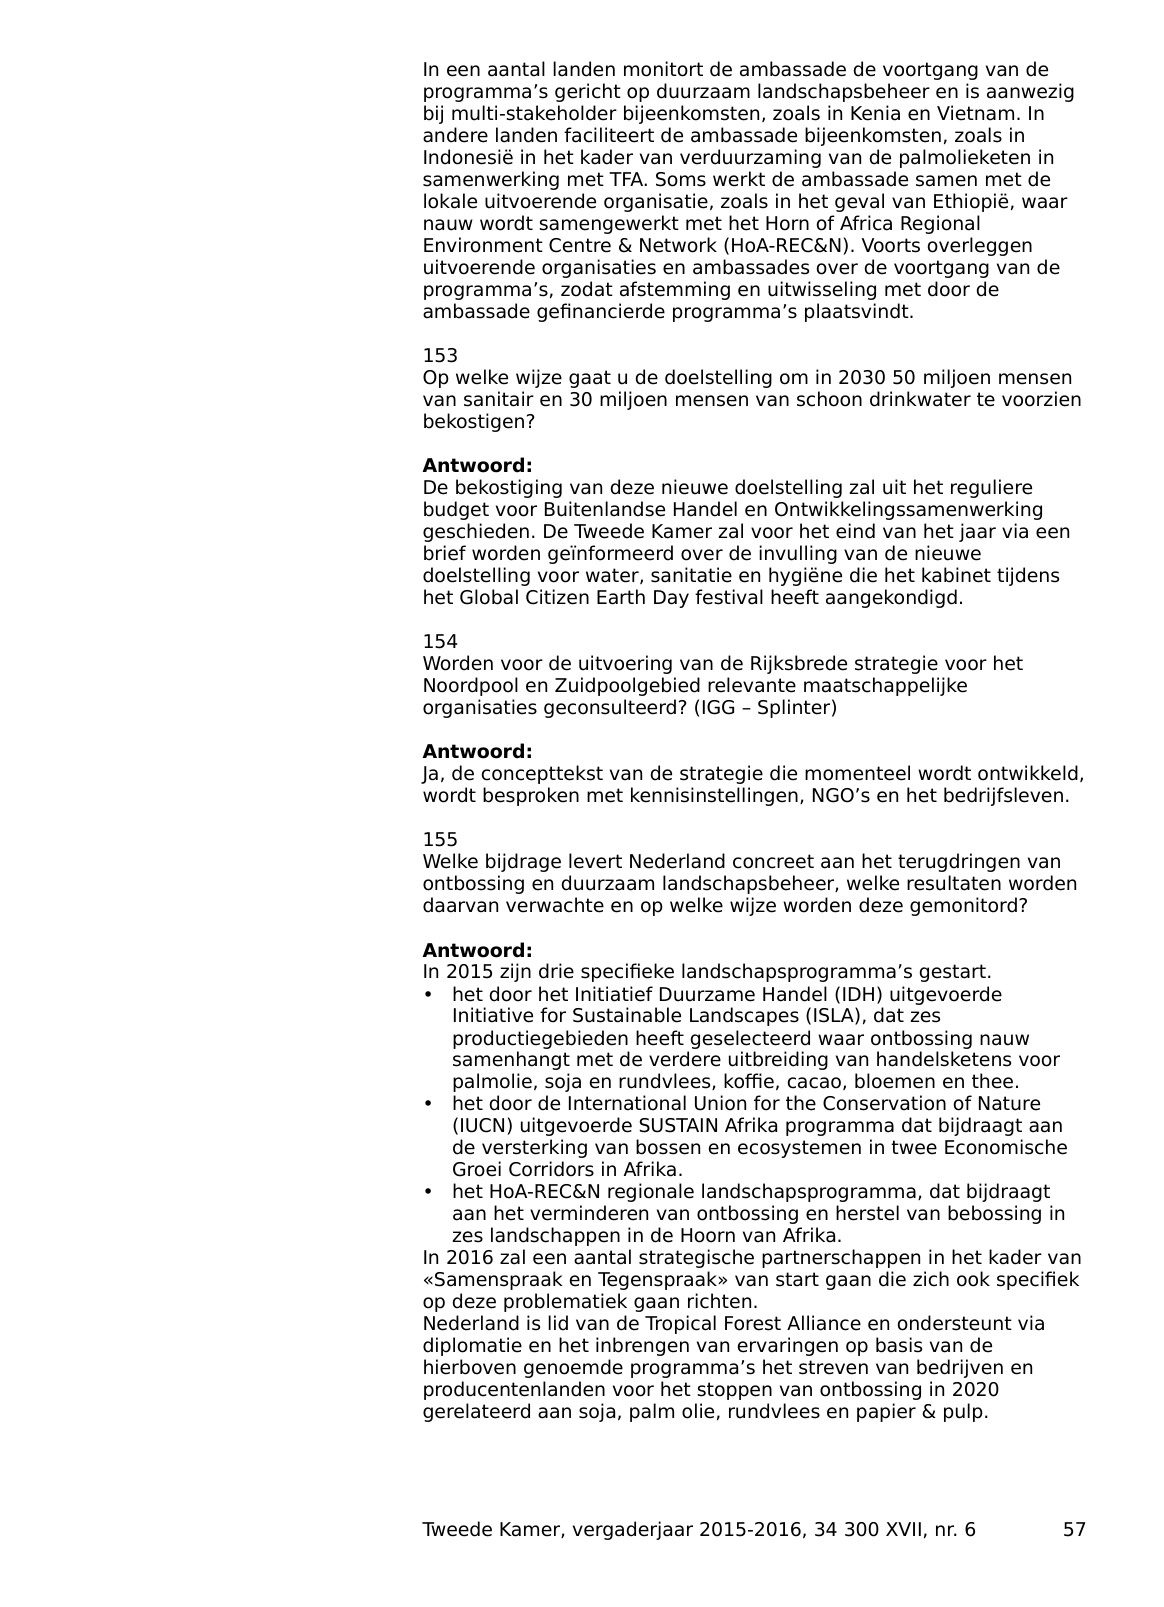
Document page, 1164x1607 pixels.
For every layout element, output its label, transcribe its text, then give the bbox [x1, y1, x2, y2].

text 153 [422, 345, 1087, 367]
text De bekostiging van deze nieuwe doelstelling zal uit het reguliere budget voor Buitenlandse Handel en Ontwikkelingssamenwerking geschieden. De Tweede Kamer zal voor het eind van het jaar via een brief worden geïnformeerd over de invulling van de nieuwe doelstelling voor water, sanitatie en hygiëne die het kabinet tijdens het Global Citizen Earth Day festival heeft aangekondigd. [422, 477, 1087, 609]
text In 2015 zijn drie specifieke landschapsprogramma’s gestart. [422, 961, 1087, 983]
text • het door het Initiatief Duurzame Handel (IDH) uitgevoerde Initiative for Sustainable Landscapes (ISLA), dat zes productiegebieden heeft geselecteerd waar ontbossing nauw samenhangt met de verdere uitbreiding van handelsketens voor palmolie, soja en rundvlees, koffie, cacao, bloemen en thee. [422, 983, 1087, 1093]
text Antwoord: [422, 741, 1087, 763]
text Welke bijdrage levert Nederland concreet aan het terugdringen van ontbossing en duurzaam landschapsbeheer, welke resultaten worden daarvan verwachte en op welke wijze worden deze gemonitord? [422, 851, 1087, 917]
text In een aantal landen monitort de ambassade de voortgang van de programma’s gericht op duurzaam landschapsbeheer en is aanwezig bij multi-stakeholder bijeenkomsten, zoals in Kenia en Vietnam. In andere landen faciliteert de ambassade bijeenkomsten, zoals in Indonesië in het kader van verduurzaming van de palmolieketen in samenwerking met TFA. Soms werkt de ambassade samen met de lokale uitvoerende organisatie, zoals in het geval van Ethiopië, waar nauw wordt samengewerkt met het Horn of Africa Regional Environment Centre & Network (HoA-REC&N). Voorts overleggen uitvoerende organisaties en ambassades over de voortgang van de programma’s, zodat afstemming en uitwisseling met door de ambassade gefinancierde programma’s plaatsvindt. [422, 59, 1087, 323]
text Worden voor de uitvoering van de Rijksbrede strategie voor het Noordpool en Zuidpoolgebied relevante maatschappelijke organisaties geconsulteerd? (IGG – Splinter) [422, 653, 1087, 719]
text 154 [422, 631, 1087, 653]
text Nederland is lid van de Tropical Forest Alliance en ondersteunt via diplomatie en het inbrengen van ervaringen op basis van de hierboven genoemde programma’s het streven van bedrijven en producentenlanden voor het stoppen van ontbossing in 2020 gerelateerd aan soja, palm olie, rundvlees en papier & pulp. [422, 1313, 1087, 1423]
text Antwoord: [422, 455, 1087, 477]
text Ja, de concepttekst van de strategie die momenteel wordt ontwikkeld, wordt besproken met kennisinstellingen, NGO’s en het bedrijfsleven. [422, 763, 1087, 807]
text Antwoord: [422, 939, 1087, 961]
text Op welke wijze gaat u de doelstelling om in 2030 50 miljoen mensen van sanitair en 30 miljoen mensen van schoon drinkwater te voorzien bekostigen? [422, 367, 1087, 433]
text 155 [422, 829, 1087, 851]
text • het HoA-REC&N regionale landschapsprogramma, dat bijdraagt aan het verminderen van ontbossing en herstel van bebossing in zes landschappen in de Hoorn van Afrika. [422, 1181, 1087, 1247]
text • het door de International Union for the Conservation of Nature (IUCN) uitgevoerde SUSTAIN Afrika programma dat bijdraagt aan de versterking van bossen en ecosystemen in twee Economische Groei Corridors in Afrika. [422, 1093, 1087, 1181]
text In 2016 zal een aantal strategische partnerschappen in het kader van «Samenspraak en Tegenspraak» van start gaan die zich ook specifiek op deze problematiek gaan richten. [422, 1247, 1087, 1313]
